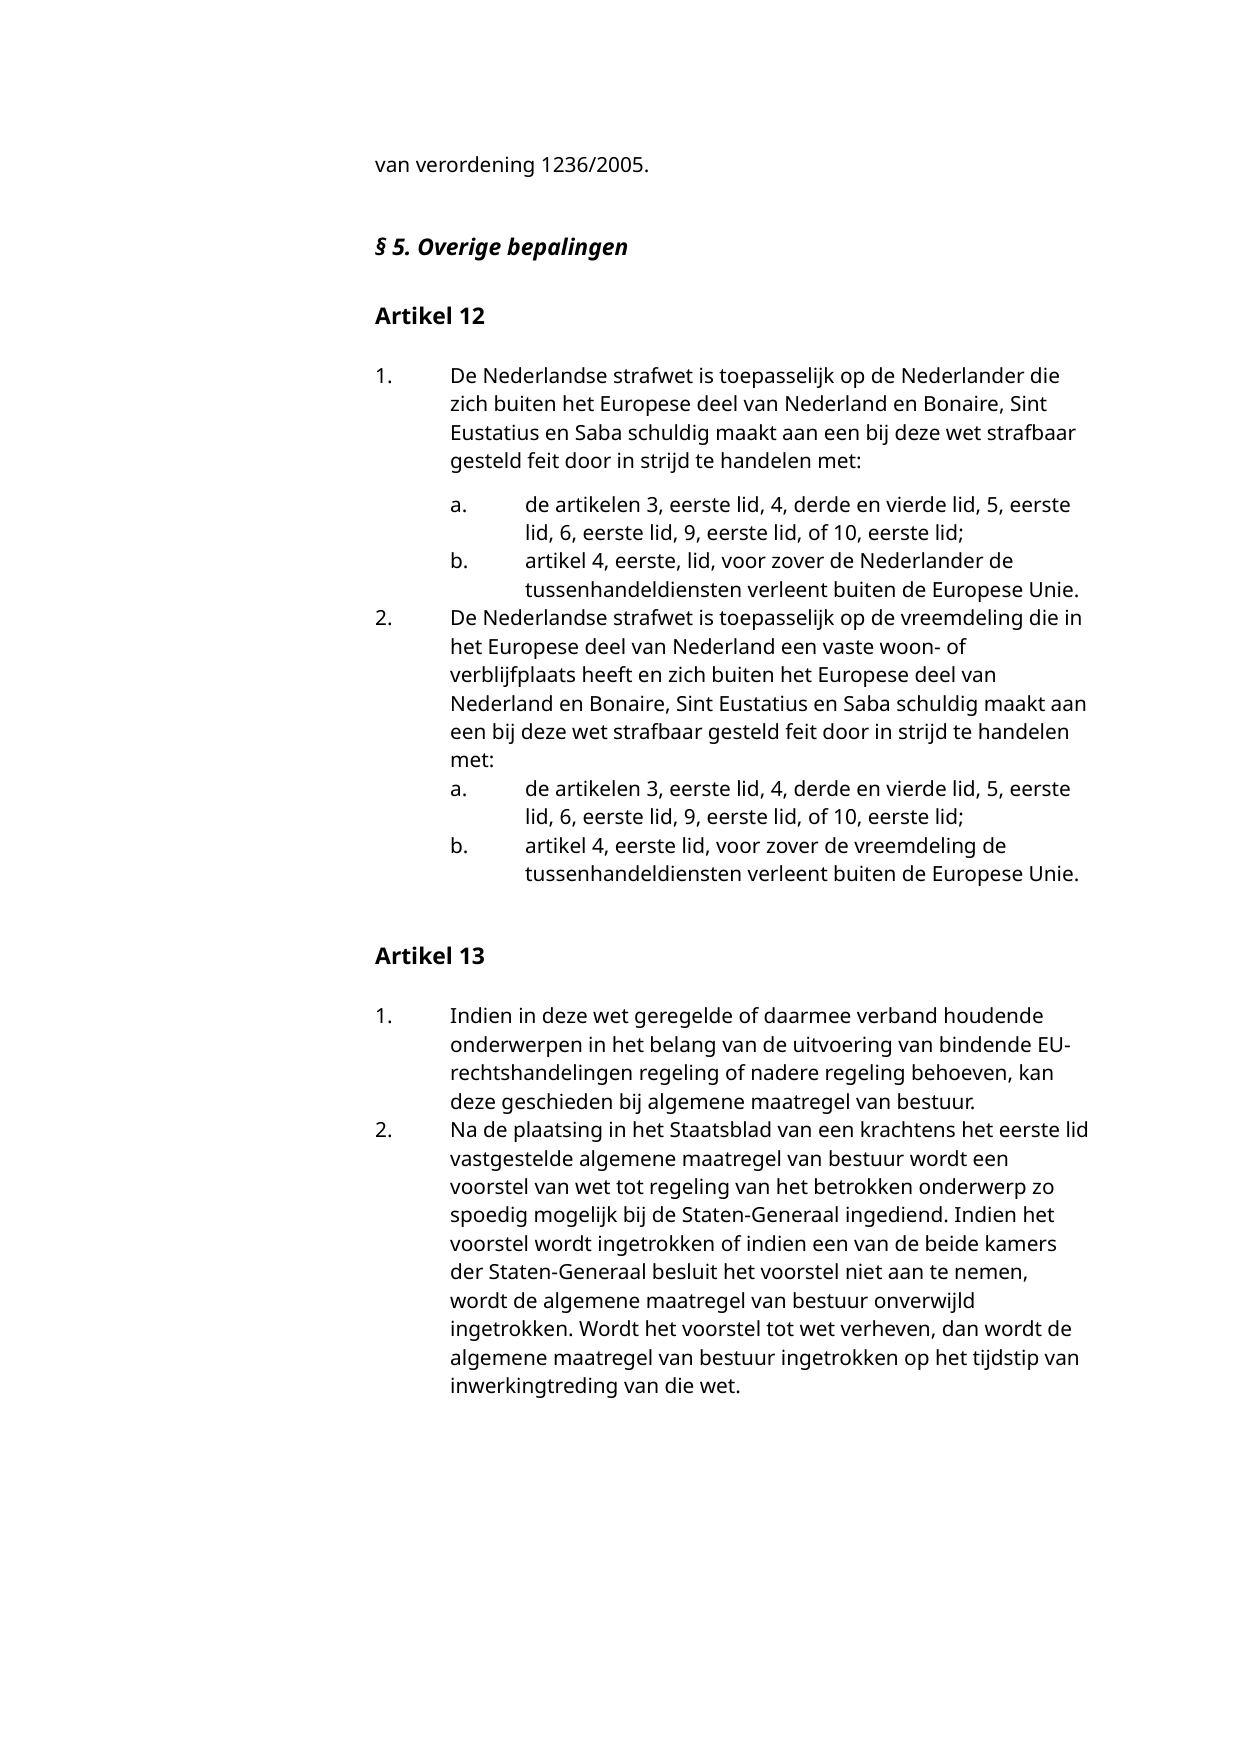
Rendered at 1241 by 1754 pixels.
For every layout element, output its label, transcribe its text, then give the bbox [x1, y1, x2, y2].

list de artikelen 3, eerste lid, 4, derde en vierde lid, 5, eerste lid, 6, eerste lid, 9, eerste lid, of 10, eerste lid; [450, 490, 1090, 547]
list artikel 4, eerste lid, voor zover de vreemdeling de tussenhandeldiensten verleent buiten de Europese Unie. [450, 831, 1090, 888]
list artikel 4, eerste, lid, voor zover de Nederlander de tussenhandeldiensten verleent buiten de Europese Unie. [450, 547, 1090, 603]
list de artikelen 3, eerste lid, 4, derde en vierde lid, 5, eerste lid, 6, eerste lid, 9, eerste lid, of 10, eerste lid; [450, 774, 1090, 831]
list De Nederlandse strafwet is toepasselijk op de Nederlander die zich buiten het Europese deel van Nederland en Bonaire, Sint Eustatius en Saba schuldig maakt aan een bij deze wet strafbaar gesteld feit door in strijd te handelen met: [375, 361, 1090, 475]
list De Nederlandse strafwet is toepasselijk op de vreemdeling die in het Europese deel van Nederland een vaste woon- of verblijfplaats heeft en zich buiten het Europese deel van Nederland en Bonaire, Sint Eustatius en Saba schuldig maakt aan een bij deze wet strafbaar gesteld feit door in strijd te handelen met: [375, 603, 1090, 774]
list Na de plaatsing in het Staatsblad van een krachtens het eerste lid vastgestelde algemene maatregel van bestuur wordt een voorstel van wet tot regeling van het betrokken onderwerp zo spoedig mogelijk bij de Staten-Generaal ingediend. Indien het voorstel wordt ingetrokken of indien een van de beide kamers der Staten-Generaal besluit het voorstel niet aan te nemen, wordt de algemene maatregel van bestuur onverwijld ingetrokken. Wordt het voorstel tot wet verheven, dan wordt de algemene maatregel van bestuur ingetrokken op het tijdstip van inwerkingtreding van die wet. [375, 1115, 1090, 1400]
subtitle Artikel 13 [375, 940, 1090, 972]
text van verordening 1236/2005. [375, 150, 1090, 178]
subtitle Artikel 12 [375, 300, 1090, 331]
subtitle § 5. Overige bepalingen [375, 231, 1090, 262]
list Indien in deze wet geregelde of daarmee verband houdende onderwerpen in het belang van de uitvoering van bindende EU-rechtshandelingen regeling of nadere regeling behoeven, kan deze geschieden bij algemene maatregel van bestuur. [375, 1002, 1090, 1115]
